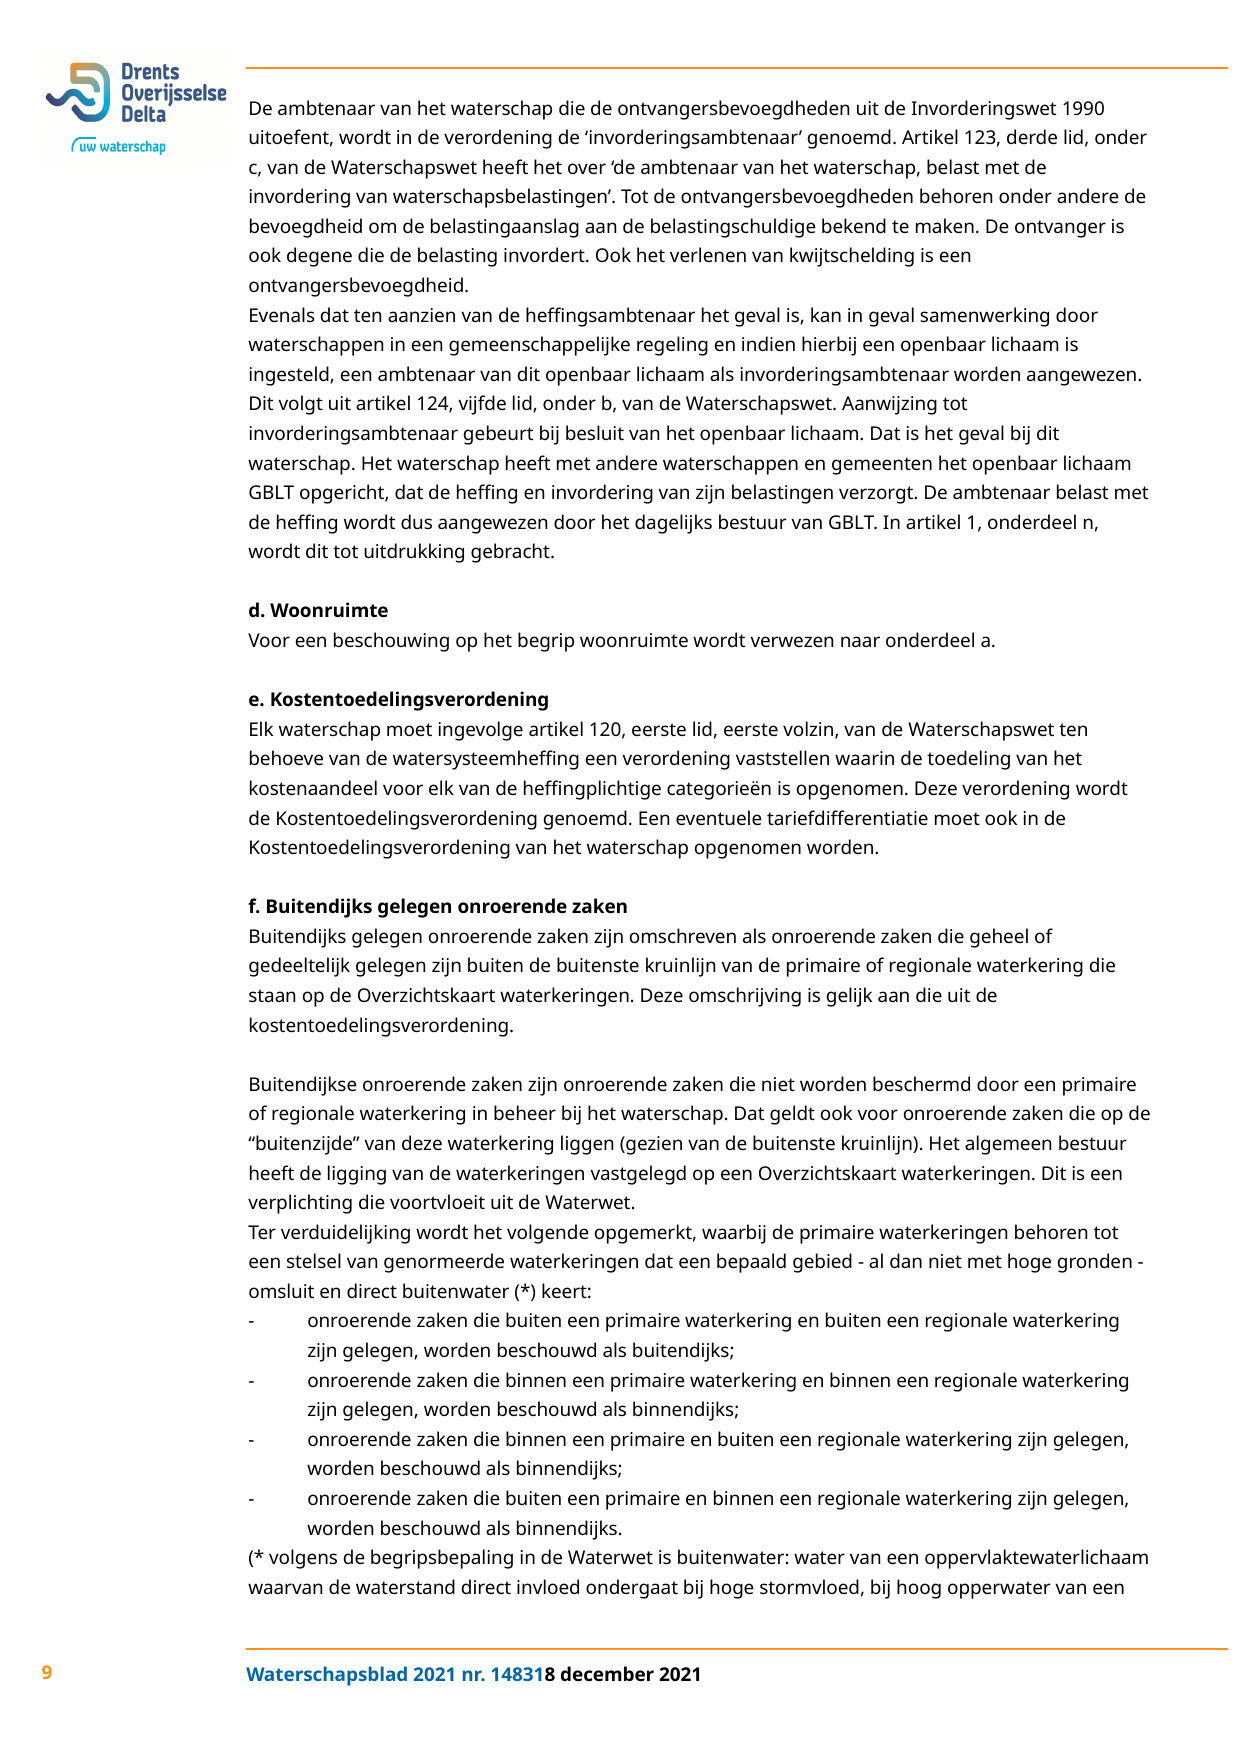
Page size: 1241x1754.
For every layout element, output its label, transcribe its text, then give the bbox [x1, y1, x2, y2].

text Voor een beschouwing op het begrip woonruimte wordt verwezen naar onderdeel a. [248, 627, 1152, 653]
text Buitendijkse onroerende zaken zijn onroerende zaken die niet worden beschermd door een primaire of regionale waterkering in beheer bij het waterschap. Dat geldt ook voor onroerende zaken die op de “buitenzijde” van deze waterkering liggen (gezien van de buitenste kruinlijn). Het algemeen bestuur heeft de ligging van de waterkeringen vastgelegd op een Overzichtskaart waterkeringen. Dit is een verplichting die voortvloeit uit de Waterwet. [248, 1071, 1152, 1215]
text e. Kostentoedelingsverordening [248, 686, 1152, 712]
text f. Buitendijks gelegen onroerende zaken [248, 893, 1152, 919]
text d. Woonruimte [248, 598, 1152, 623]
text Ter verduidelijking wordt het volgende opgemerkt, waarbij de primaire waterkeringen behoren tot een stelsel van genormeerde waterkeringen dat een bepaald gebied - al dan niet met hoge gronden - omsluit en direct buitenwater (*) keert: [248, 1219, 1152, 1304]
text Evenals dat ten aanzien van de heffingsambtenaar het geval is, kan in geval samenwerking door waterschappen in een gemeenschappelijke regeling en indien hierbij een openbaar lichaam is ingesteld, een ambtenaar van dit openbaar lichaam als invorderingsambtenaar worden aangewezen. Dit volgt uit artikel 124, vijfde lid, onder b, van de Waterschapswet. Aanwijzing tot invorderingsambtenaar gebeurt bij besluit van het openbaar lichaam. Dat is het geval bij dit waterschap. Het waterschap heeft met andere waterschappen en gemeenten het openbaar lichaam GBLT opgericht, dat de heffing en invordering van zijn belastingen verzorgt. De ambtenaar belast met de heffing wordt dus aangewezen door het dagelijks bestuur van GBLT. In artikel 1, onderdeel n, wordt dit tot uitdrukking gebracht. [248, 302, 1152, 564]
text De ambtenaar van het waterschap die de ontvangersbevoegdheden uit de Invorderingswet 1990 uitoefent, wordt in de verordening de ‘invorderingsambtenaar’ genoemd. Artikel 123, derde lid, onder c, van de Waterschapswet heeft het over ‘de ambtenaar van het waterschap, belast met de invordering van waterschapsbelastingen’. Tot de ontvangersbevoegdheden behoren onder andere de bevoegdheid om de belastingaanslag aan de belastingschuldige bekend te maken. De ontvanger is ook degene die de belasting invordert. Ook het verlenen van kwijtschelding is een ontvangersbevoegdheid. [248, 95, 1152, 298]
text (* volgens de begripsbepaling in de Waterwet is buitenwater: water van een oppervlaktewaterlichaam waarvan de waterstand direct invloed ondergaat bij hoge stormvloed, bij hoog opperwater van een [248, 1544, 1152, 1600]
list onroerende zaken die binnen een primaire en buiten een regionale waterkering zijn gelegen, worden beschouwd als binnendijks; [248, 1426, 1152, 1481]
list onroerende zaken die binnen een primaire waterkering en binnen een regionale waterkering zijn gelegen, worden beschouwd als binnendijks; [248, 1367, 1152, 1422]
list onroerende zaken die buiten een primaire waterkering en buiten een regionale waterkering zijn gelegen, worden beschouwd als buitendijks; [248, 1308, 1152, 1363]
text Elk waterschap moet ingevolge artikel 120, eerste lid, eerste volzin, van de Waterschapswet ten behoeve van de watersysteemheffing een verordening vaststellen waarin de toedeling van het kostenaandeel voor elk van de heffingplichtige categorieën is opgenomen. Deze verordening wordt de Kostentoedelingsverordening genoemd. Een eventuele tariefdifferentiatie moet ook in de Kostentoedelingsverordening van het waterschap opgenomen worden. [248, 716, 1152, 860]
text Buitendijks gelegen onroerende zaken zijn omschreven als onroerende zaken die geheel of gedeeltelijk gelegen zijn buiten de buitenste kruinlijn van de primaire of regionale waterkering die staan op de Overzichtskaart waterkeringen. Deze omschrijving is gelijk aan die uit de kostentoedelingsverordening. [248, 923, 1152, 1038]
list onroerende zaken die buiten een primaire en binnen een regionale waterkering zijn gelegen, worden beschouwd als binnendijks. [248, 1485, 1152, 1541]
picture [41, 47, 231, 172]
